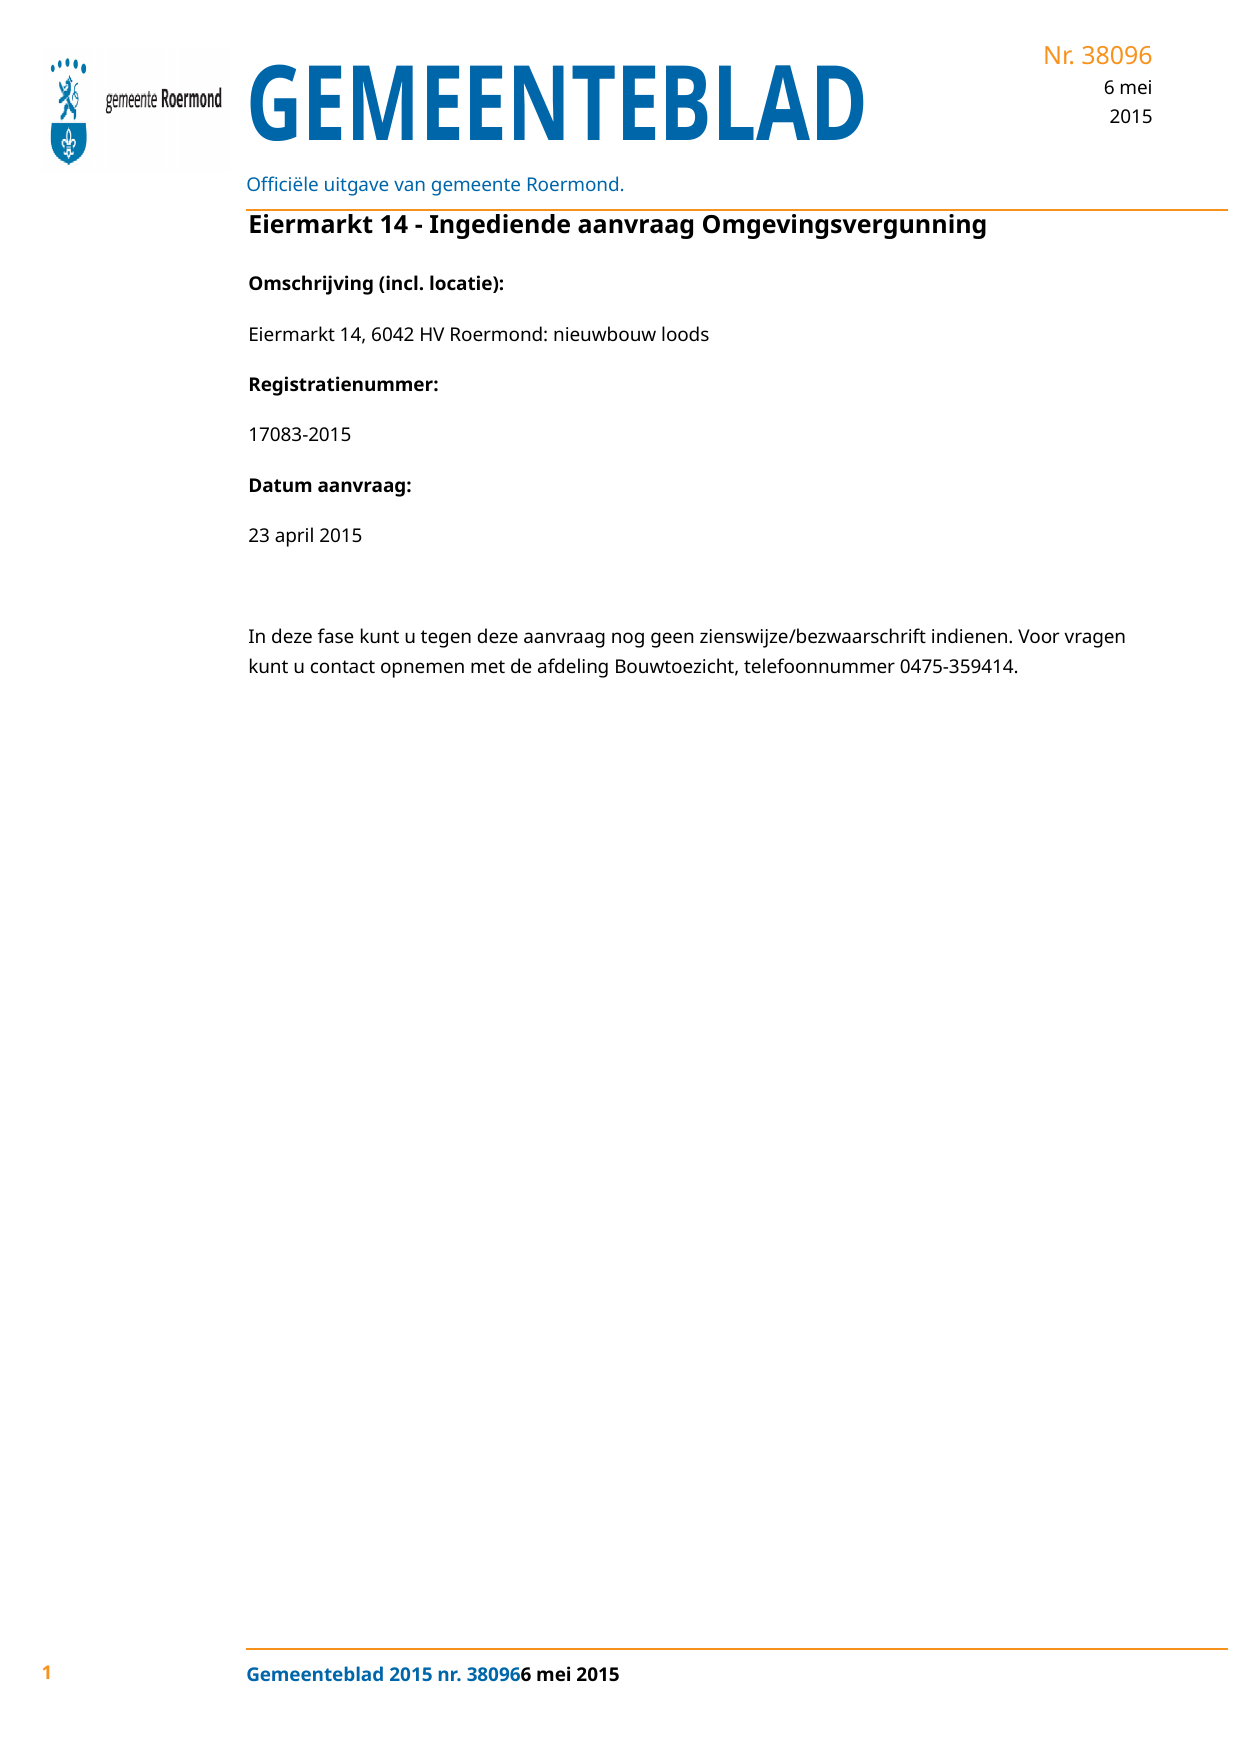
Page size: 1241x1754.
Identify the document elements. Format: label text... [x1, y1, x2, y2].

text Datum aanvraag: [248, 472, 1152, 498]
text 23 april 2015 [248, 522, 1152, 548]
text Omschrijving (incl. locatie): [248, 270, 1152, 296]
text 17083-2015 [248, 422, 1152, 447]
picture [41, 47, 231, 172]
text Eiermarkt 14 - Ingediende aanvraag Omgevingsvergunning [248, 211, 1152, 241]
text In deze fase kunt u tegen deze aanvraag nog geen zienswijze/bezwaarschrift indienen. Voor vragen kunt u contact opnemen met de afdeling Bouwtoezicht, telefoonnummer 0475-359414. [248, 623, 1152, 678]
text Eiermarkt 14, 6042 HV Roermond: nieuwbouw loods [248, 321, 1152, 346]
text Registratienummer: [248, 371, 1152, 397]
